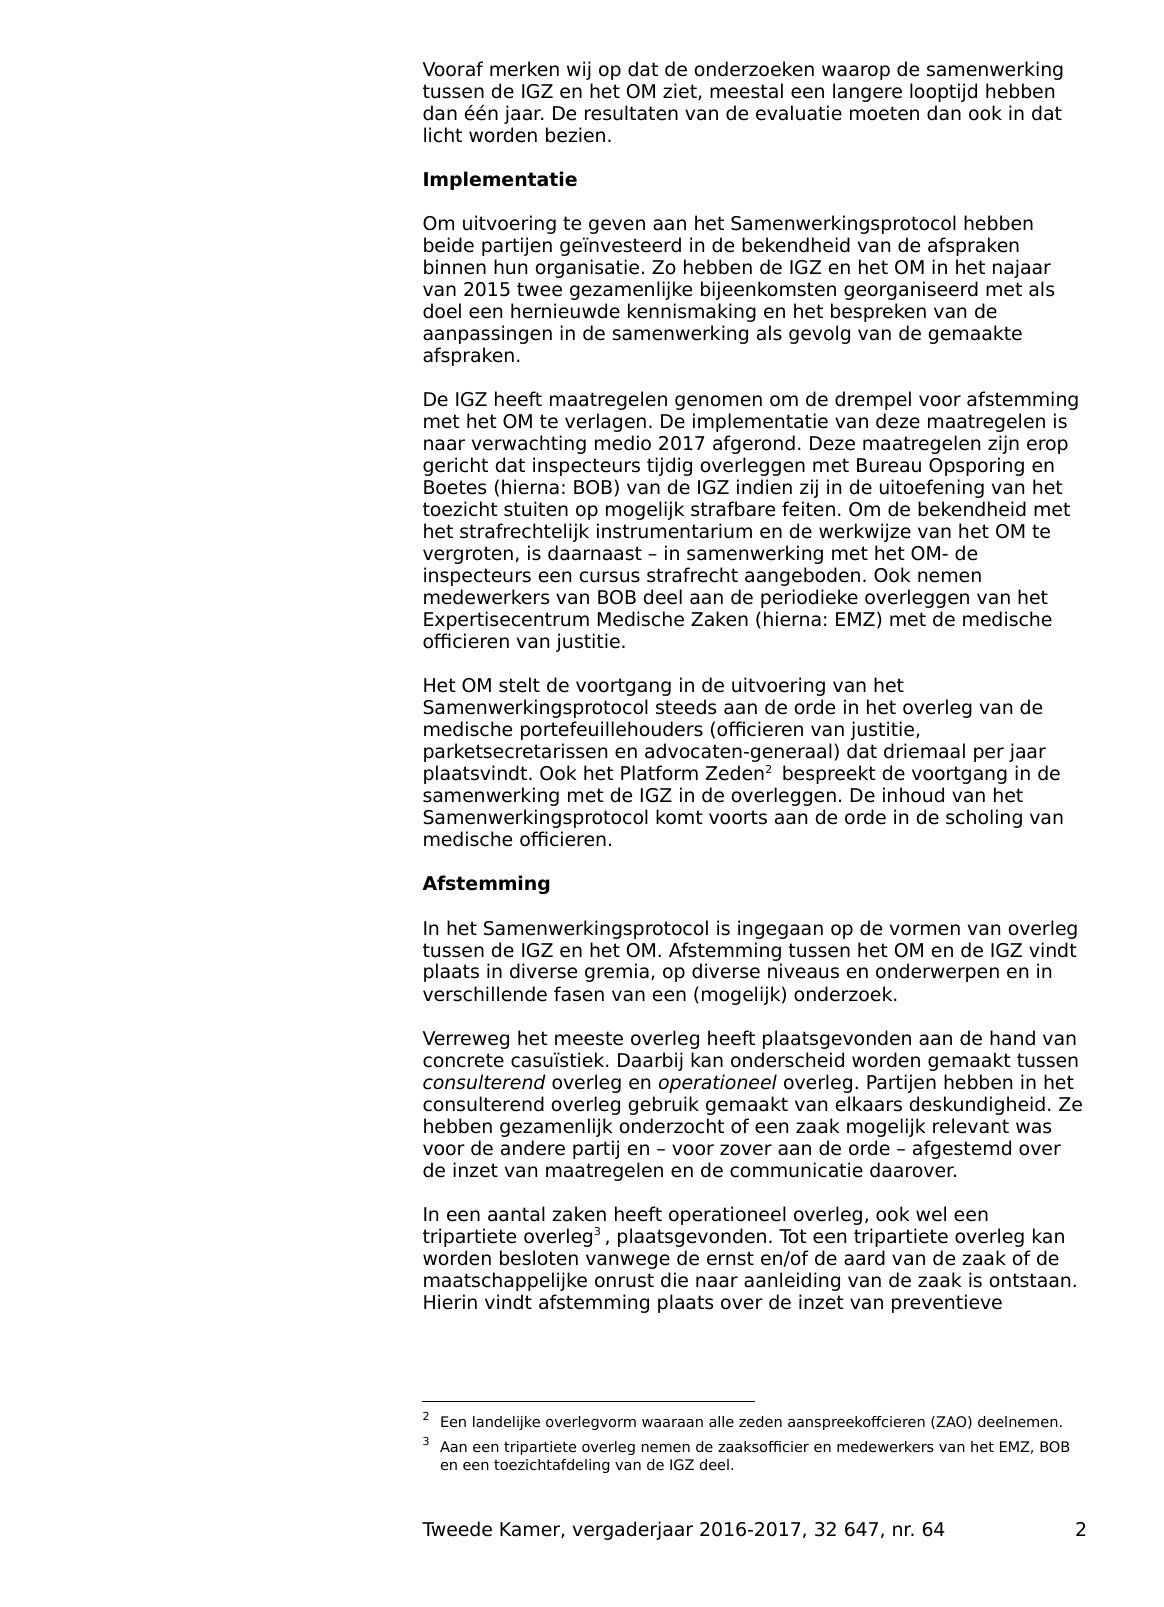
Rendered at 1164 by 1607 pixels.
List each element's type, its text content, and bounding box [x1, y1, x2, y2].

text Om uitvoering te geven aan het Samenwerkingsprotocol hebben beide partijen geïnvesteerd in de bekendheid van de afspraken binnen hun organisatie. Zo hebben de IGZ en het OM in het najaar van 2015 twee gezamenlijke bijeenkomsten georganiseerd met als doel een hernieuwde kennismaking en het bespreken van de aanpassingen in de samenwerking als gevolg van de gemaakte afspraken. [422, 213, 1087, 367]
text Aan een tripartiete overleg nemen de zaaksofficier en medewerkers van het EMZ, BOB en een toezichtafdeling van de IGZ deel. [422, 1435, 1087, 1474]
text Het OM stelt de voortgang in de uitvoering van het Samenwerkingsprotocol steeds aan de orde in het overleg van de medische portefeuillehouders (officieren van justitie, parketsecretarissen en advocaten-generaal) dat driemaal per jaar plaatsvindt. Ook het Platform Zeden bespreekt de voortgang in de samenwerking met de IGZ in de overleggen. De inhoud van het Samenwerkingsprotocol komt voorts aan de orde in de scholing van medische officieren. [422, 675, 1087, 851]
subtitle Afstemming [422, 873, 1087, 895]
text In een aantal zaken heeft operationeel overleg, ook wel een tripartiete overleg, plaatsgevonden. Tot een tripartiete overleg kan worden besloten vanwege de ernst en/of de aard van de zaak of de maatschappelijke onrust die naar aanleiding van de zaak is ontstaan. Hierin vindt afstemming plaats over de inzet van preventieve [422, 1204, 1087, 1313]
text Verreweg het meeste overleg heeft plaatsgevonden aan de hand van concrete casuïstiek. Daarbij kan onderscheid worden gemaakt tussen consulterend overleg en operationeel overleg. Partijen hebben in het consulterend overleg gebruik gemaakt van elkaars deskundigheid. Ze hebben gezamenlijk onderzocht of een zaak mogelijk relevant was voor de andere partij en – voor zover aan de orde – afgestemd over de inzet van maatregelen en de communicatie daarover. [422, 1028, 1087, 1181]
text Vooraf merken wij op dat de onderzoeken waarop de samenwerking tussen de IGZ en het OM ziet, meestal een langere looptijd hebben dan één jaar. De resultaten van de evaluatie moeten dan ook in dat licht worden bezien. [422, 59, 1087, 147]
text Een landelijke overlegvorm waaraan alle zeden aanspreekoffcieren (ZAO) deelnemen. [422, 1410, 1087, 1432]
text De IGZ heeft maatregelen genomen om de drempel voor afstemming met het OM te verlagen. De implementatie van deze maatregelen is naar verwachting medio 2017 afgerond. Deze maatregelen zijn erop gericht dat inspecteurs tijdig overleggen met Bureau Opsporing en Boetes (hierna: BOB) van de IGZ indien zij in de uitoefening van het toezicht stuiten op mogelijk strafbare feiten. Om de bekendheid met het strafrechtelijk instrumentarium en de werkwijze van het OM te vergroten, is daarnaast – in samenwerking met het OM- de inspecteurs een cursus strafrecht aangeboden. Ook nemen medewerkers van BOB deel aan de periodieke overleggen van het Expertisecentrum Medische Zaken (hierna: EMZ) met de medische officieren van justitie. [422, 389, 1087, 653]
subtitle Implementatie [422, 169, 1087, 191]
text In het Samenwerkingsprotocol is ingegaan op de vormen van overleg tussen de IGZ en het OM. Afstemming tussen het OM en de IGZ vindt plaats in diverse gremia, op diverse niveaus en onderwerpen en in verschillende fasen van een (mogelijk) onderzoek. [422, 917, 1087, 1005]
